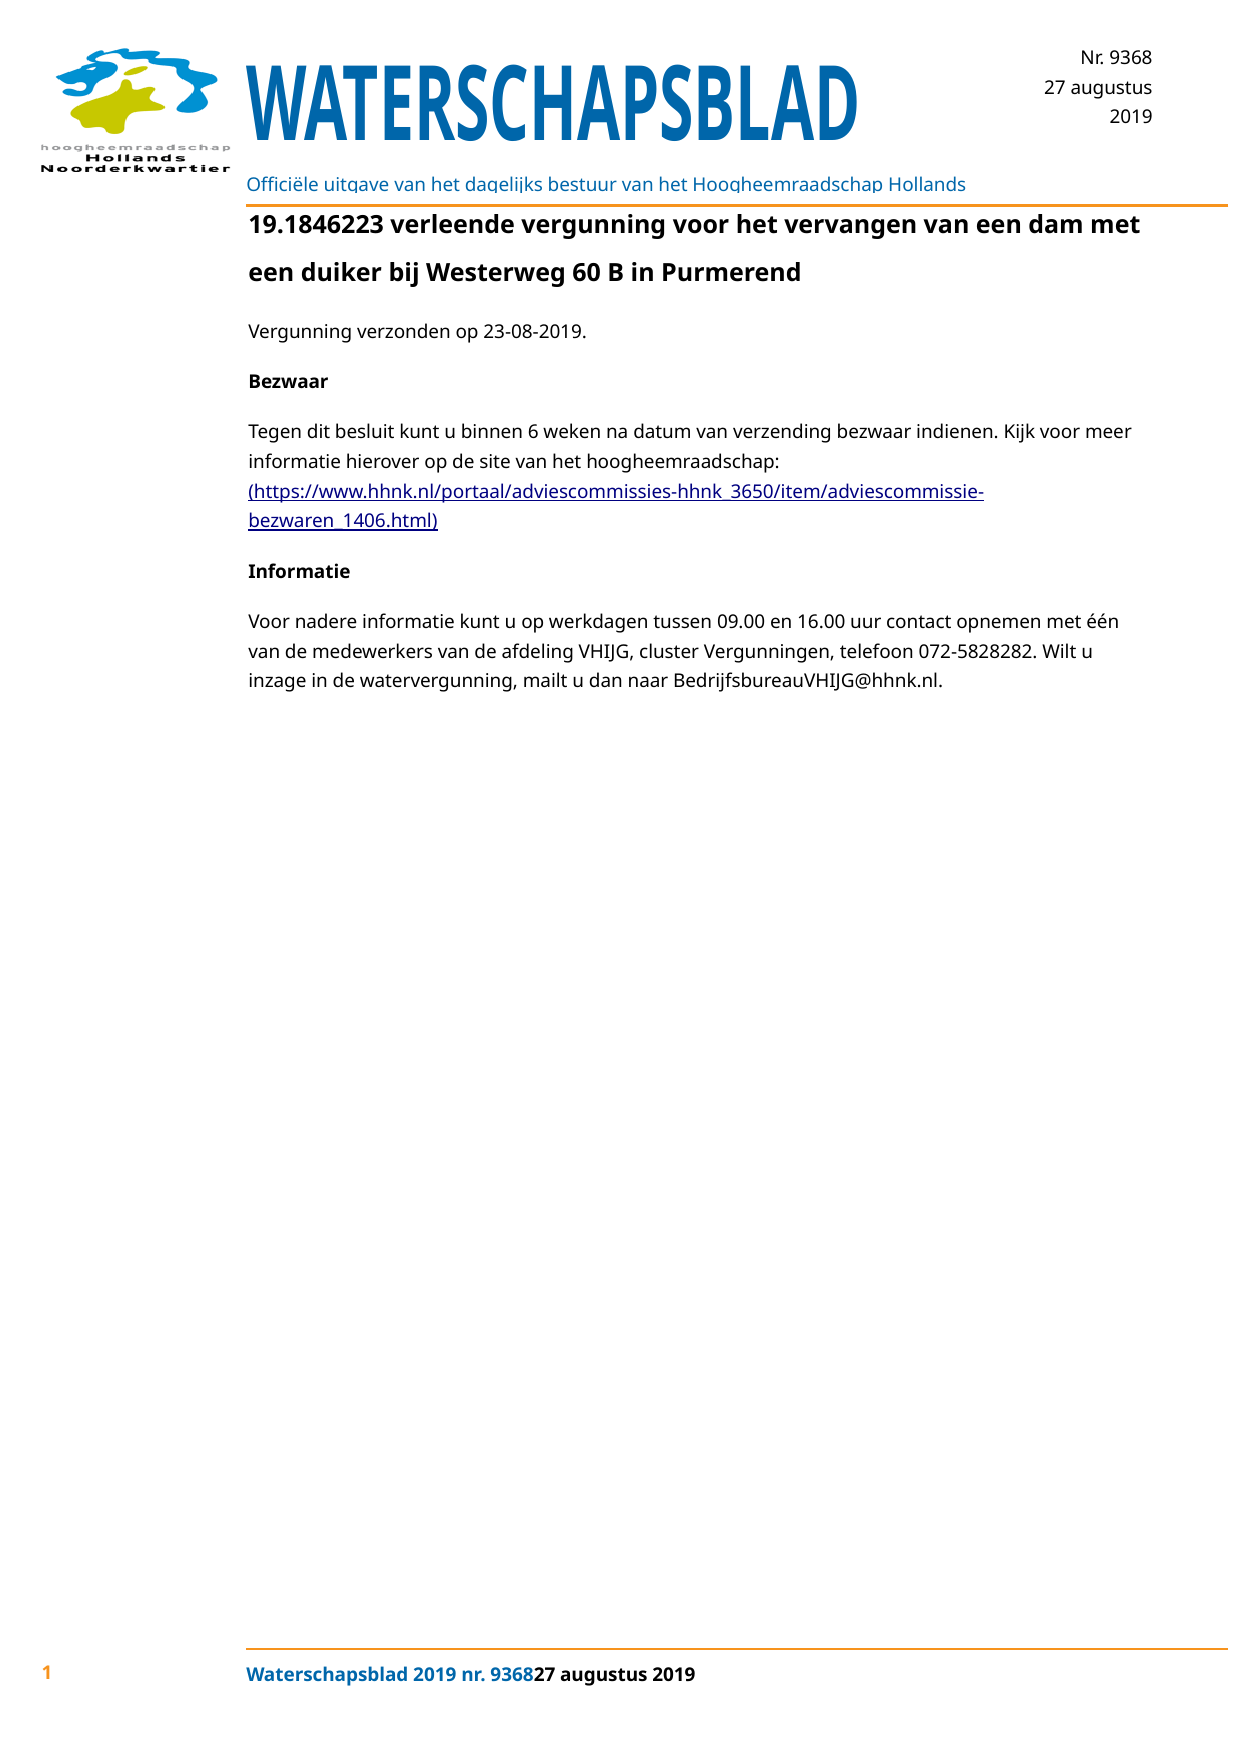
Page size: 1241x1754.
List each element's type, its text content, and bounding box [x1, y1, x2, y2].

text 19.1846223 verleende vergunning voor het vervangen van een dam met een duiker bij Westerweg 60 B in Purmerend [248, 207, 1152, 288]
picture [41, 47, 231, 172]
text Voor nadere informatie kunt u op werkdagen tussen 09.00 en 16.00 uur contact opnemen met één van de medewerkers van de afdeling VHIJG, cluster Vergunningen, telefoon 072-5828282. Wilt u inzage in de watervergunning, mailt u dan naar BedrijfsbureauVHIJG@hhnk.nl. [248, 608, 1152, 693]
text Bezwaar [248, 368, 1152, 394]
text Informatie [248, 558, 1152, 584]
text Vergunning verzonden op 23-08-2019. [248, 318, 1152, 344]
text Tegen dit besluit kunt u binnen 6 weken na datum van verzending bezwaar indienen. Kijk voor meer informatie hierover op de site van het hoogheemraadschap: (https://www.hhnk.nl/portaal/adviescommissies-hhnk_3650/item/adviescommissie-bezwaren_1406.html) [248, 419, 1152, 533]
